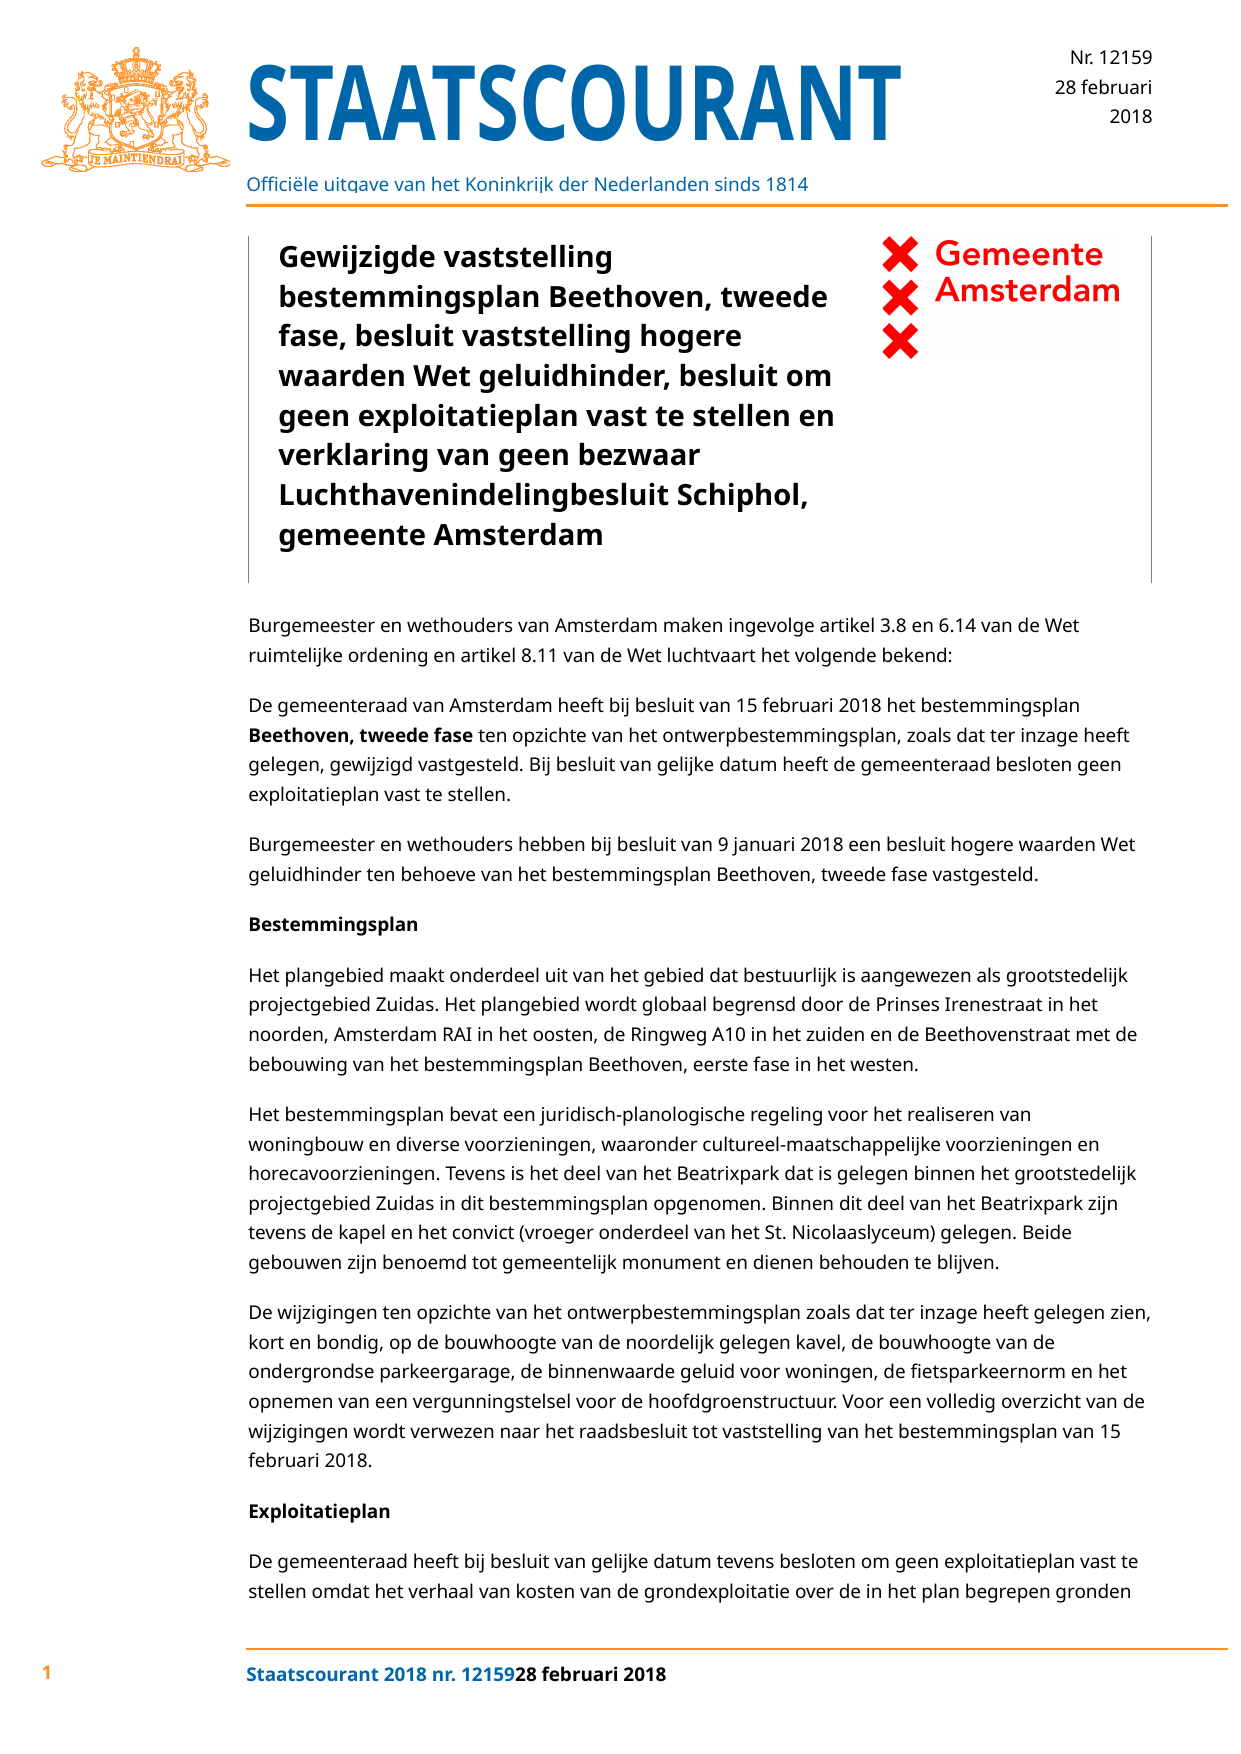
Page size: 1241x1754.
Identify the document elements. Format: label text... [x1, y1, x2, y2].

table_header [850, 236, 1151, 583]
text Burgemeester en wethouders van Amsterdam maken ingevolge artikel 3.8 en 6.14 van de Wet ruimtelijke ordening en artikel 8.11 van de Wet luchtvaart het volgende bekend: [248, 612, 1152, 668]
text Burgemeester en wethouders hebben bij besluit van 9 januari 2018 een besluit hogere waarden Wet geluidhinder ten behoeve van het bestemmingsplan Beethoven, tweede fase vastgesteld. [248, 832, 1152, 887]
text Bestemmingsplan [248, 912, 1152, 937]
text Het bestemmingsplan bevat een juridisch-planologische regeling voor het realiseren van woningbouw en diverse voorzieningen, waaronder cultureel-maatschappelijke voorzieningen en horecavoorzieningen. Tevens is het deel van het Beatrixpark dat is gelegen binnen het grootstedelijk projectgebied Zuidas in dit bestemmingsplan opgenomen. Binnen dit deel van het Beatrixpark zijn tevens de kapel en het convict (vroeger onderdeel van het St. Nicolaaslyceum) gelegen. Beide gebouwen zijn benoemd tot gemeentelijk monument en dienen behouden te blijven. [248, 1101, 1152, 1275]
picture [882, 236, 1119, 359]
text Exploitatieplan [248, 1498, 1152, 1523]
text Het plangebied maakt onderdeel uit van het gebied dat bestuurlijk is aangewezen als grootstedelijk projectgebied Zuidas. Het plangebied wordt globaal begrensd door de Prinses Irenestraat in het noorden, Amsterdam RAI in het oosten, de Ringweg A10 in het zuiden en de Beethovenstraat met de bebouwing van het bestemmingsplan Beethoven, eerste fase in het westen. [248, 962, 1152, 1076]
table_header Gewijzigde vaststelling bestemmingsplan Beethoven, tweede fase, besluit vaststelling hogere waarden Wet geluidhinder, besluit om geen exploitatieplan vast te stellen en verklaring van geen bezwaar Luchthavenindelingbesluit Schiphol, gemeente Amsterdam [249, 236, 850, 583]
picture [41, 47, 231, 172]
text De gemeenteraad heeft bij besluit van gelijke datum tevens besloten om geen exploitatieplan vast te stellen omdat het verhaal van kosten van de grondexploitatie over de in het plan begrepen gronden [248, 1548, 1152, 1603]
text De gemeenteraad van Amsterdam heeft bij besluit van 15 februari 2018 het bestemmingsplan Beethoven, tweede fase ten opzichte van het ontwerpbestemmingsplan, zoals dat ter inzage heeft gelegen, gewijzigd vastgesteld. Bij besluit van gelijke datum heeft de gemeenteraad besloten geen exploitatieplan vast te stellen. [248, 692, 1152, 807]
text De wijzigingen ten opzichte van het ontwerpbestemmingsplan zoals dat ter inzage heeft gelegen zien, kort en bondig, op de bouwhoogte van de noordelijk gelegen kavel, de bouwhoogte van de ondergrondse parkeergarage, de binnenwaarde geluid voor woningen, de fietsparkeernorm en het opnemen van een vergunningstelsel voor de hoofdgroenstructuur. Voor een volledig overzicht van de wijzigingen wordt verwezen naar het raadsbesluit tot vaststelling van het bestemmingsplan van 15 februari 2018. [248, 1299, 1152, 1473]
